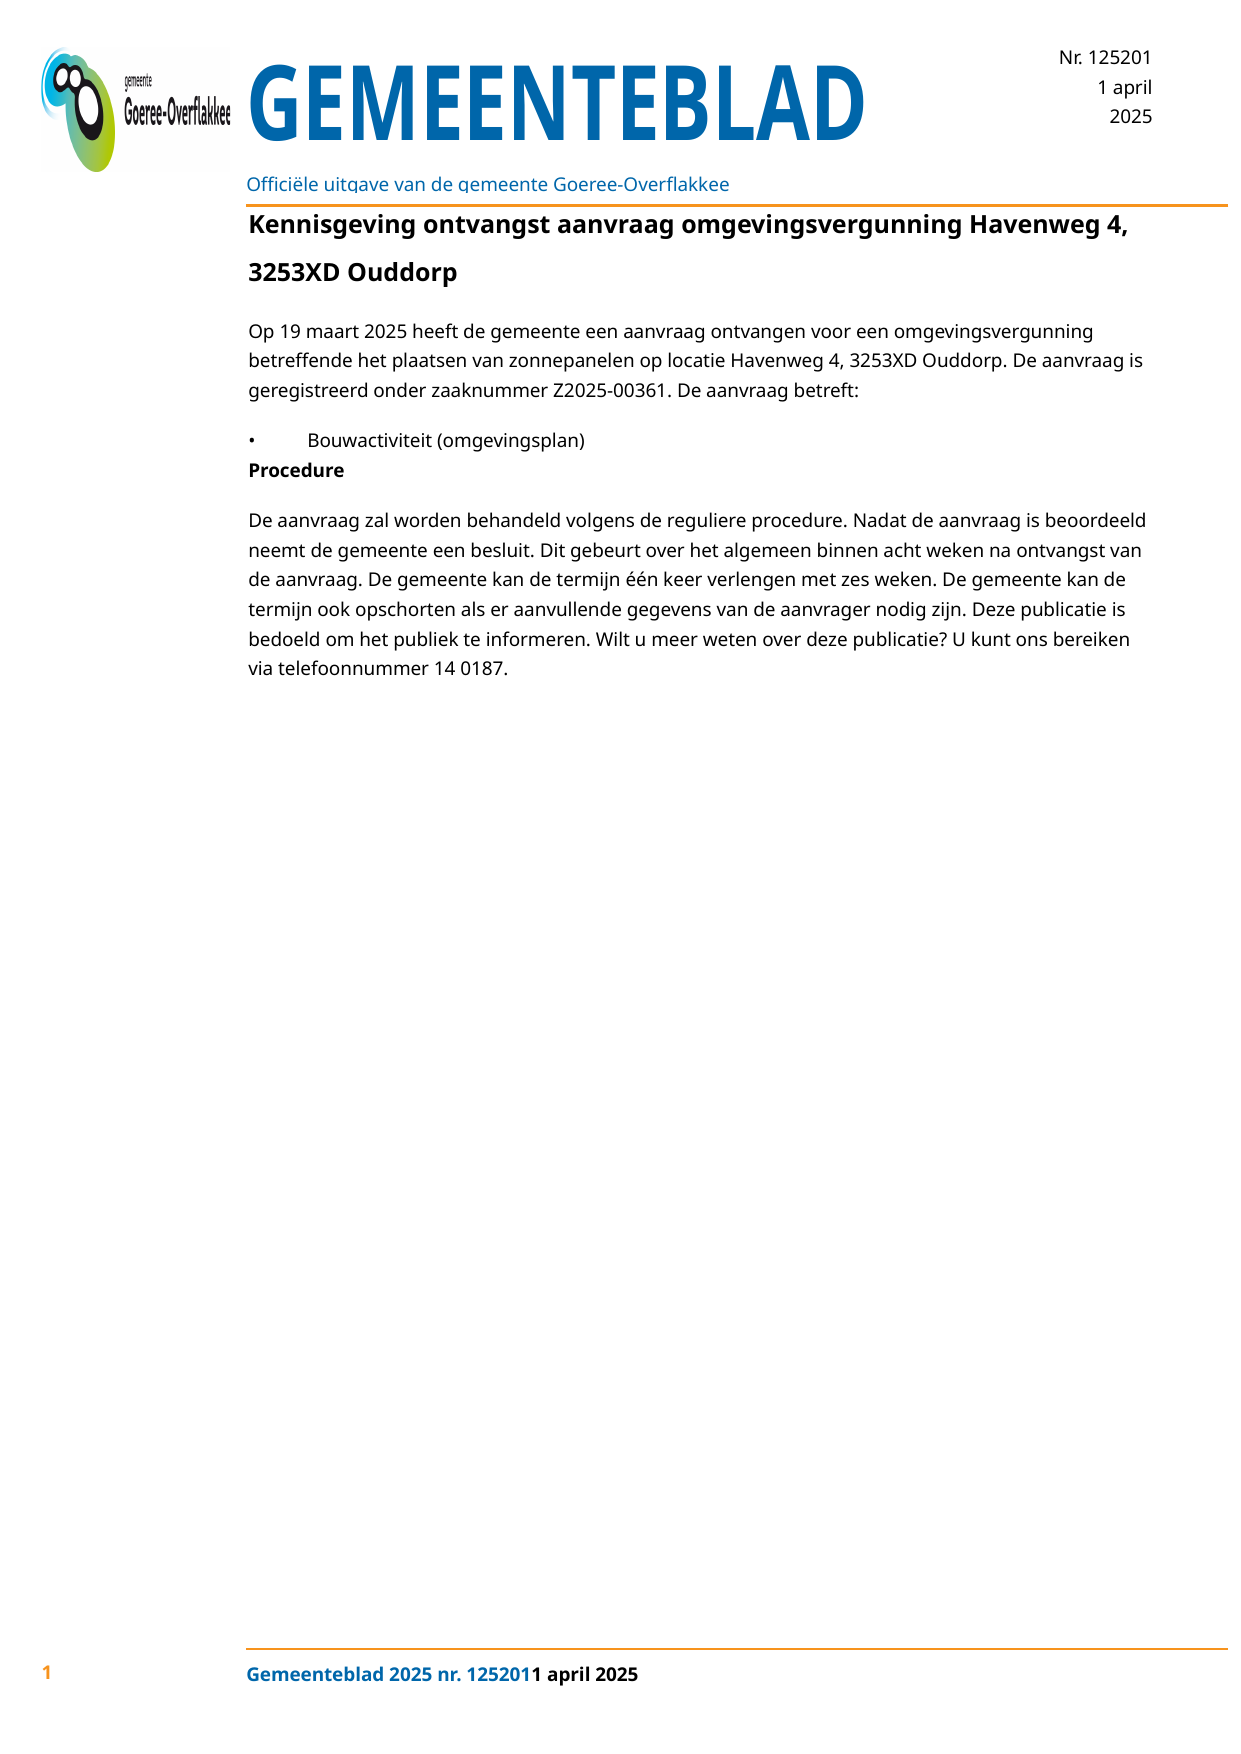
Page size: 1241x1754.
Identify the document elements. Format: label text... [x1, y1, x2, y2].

text Op 19 maart 2025 heeft de gemeente een aanvraag ontvangen voor een omgevingsvergunning betreffende het plaatsen van zonnepanelen op locatie Havenweg 4, 3253XD Ouddorp. De aanvraag is geregistreerd onder zaaknummer Z2025-00361. De aanvraag betreft: [248, 318, 1152, 403]
text Kennisgeving ontvangst aanvraag omgevingsvergunning Havenweg 4, 3253XD Ouddorp [248, 207, 1152, 288]
text Procedure [248, 457, 1152, 483]
list Bouwactiviteit (omgevingsplan) [248, 427, 1152, 453]
text De aanvraag zal worden behandeld volgens de reguliere procedure. Nadat de aanvraag is beoordeeld neemt de gemeente een besluit. Dit gebeurt over het algemeen binnen acht weken na ontvangst van de aanvraag. De gemeente kan de termijn één keer verlengen met zes weken. De gemeente kan de termijn ook opschorten als er aanvullende gegevens van de aanvrager nodig zijn. Deze publicatie is bedoeld om het publiek te informeren. Wilt u meer weten over deze publicatie? U kunt ons bereiken via telefoonnummer 14 0187. [248, 507, 1152, 681]
picture [41, 47, 231, 172]
